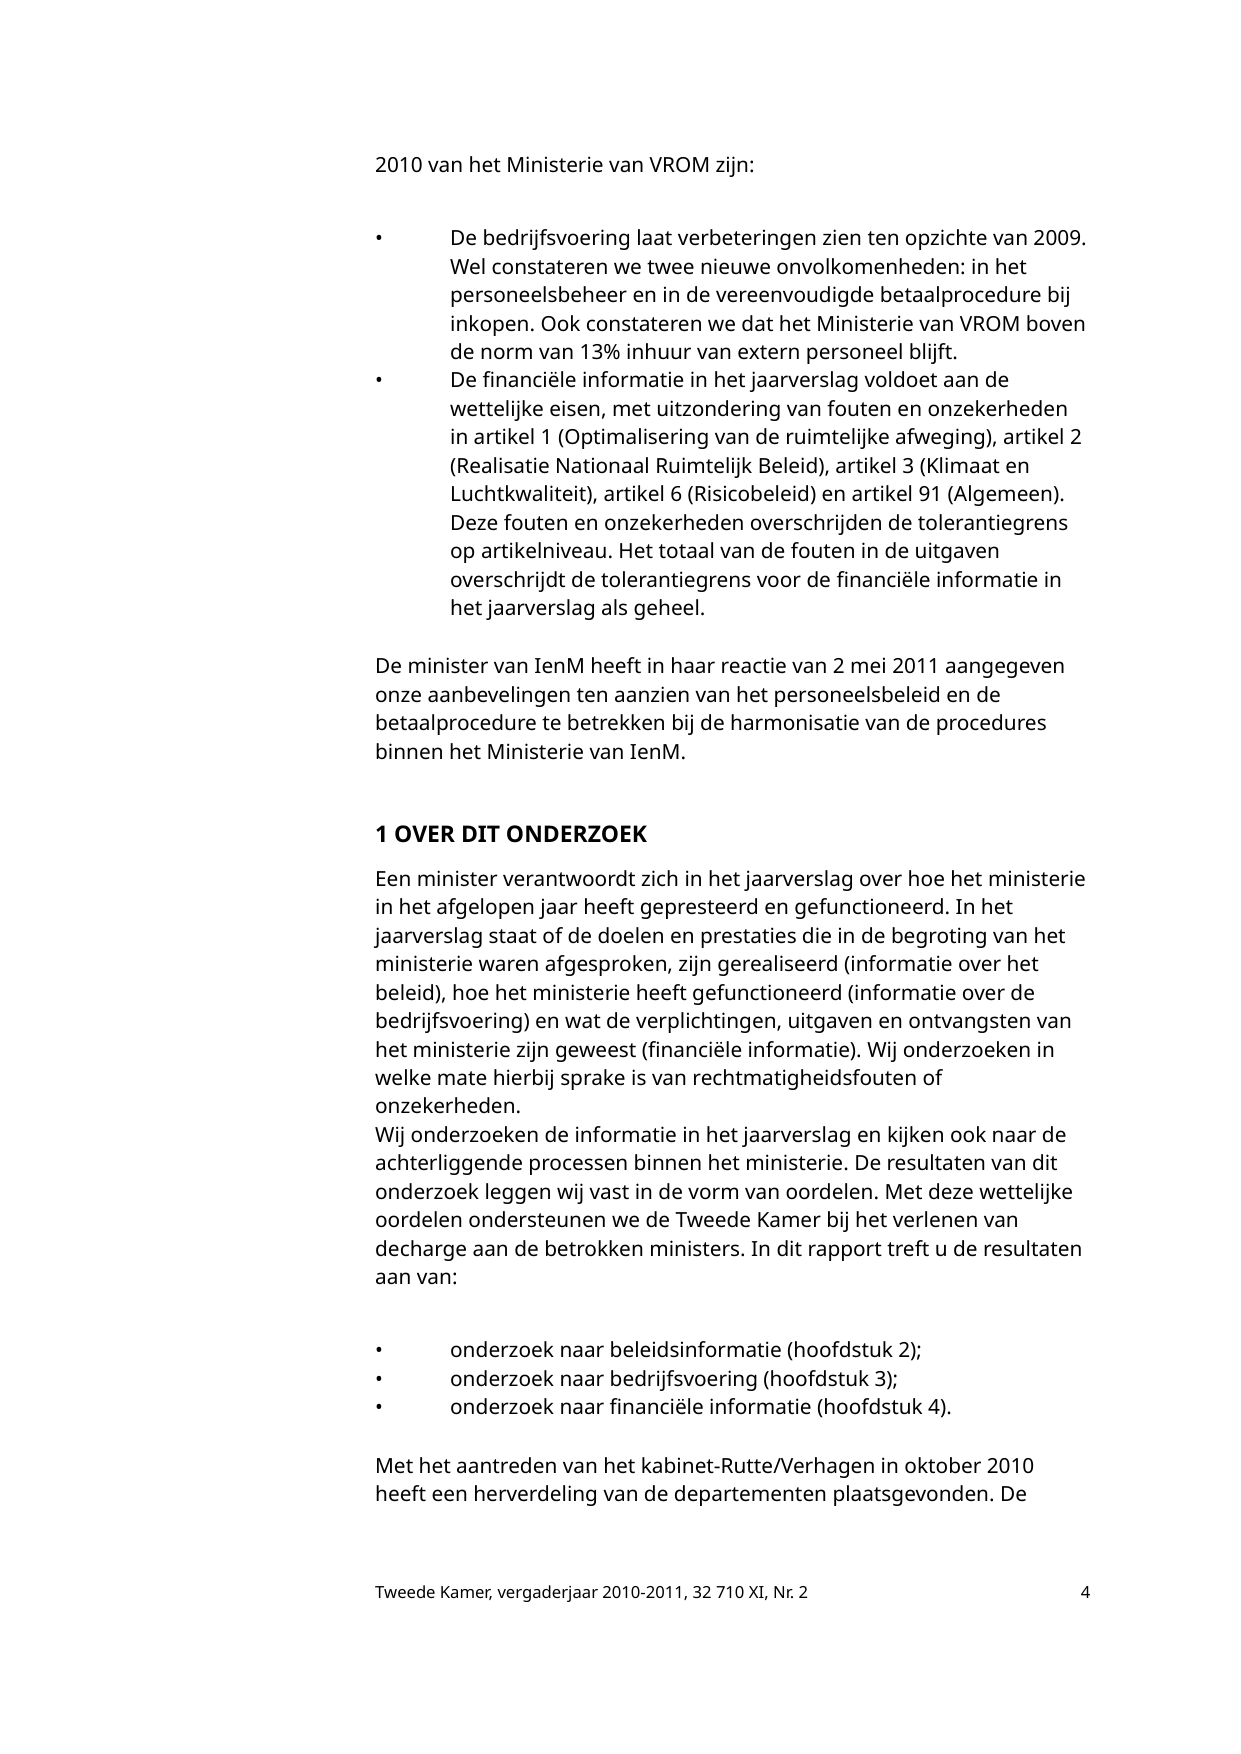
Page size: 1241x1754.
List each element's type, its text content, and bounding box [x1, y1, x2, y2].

list onderzoek naar bedrijfsvoering (hoofdstuk 3); [375, 1364, 1090, 1392]
text Wij onderzoeken de informatie in het jaarverslag en kijken ook naar de achterliggende processen binnen het ministerie. De resultaten van dit onderzoek leggen wij vast in de vorm van oordelen. Met deze wettelijke oordelen ondersteunen we de Tweede Kamer bij het verlenen van decharge aan de betrokken ministers. In dit rapport treft u de resultaten aan van: [375, 1120, 1090, 1291]
text Met het aantreden van het kabinet-Rutte/Verhagen in oktober 2010 heeft een herverdeling van de departementen plaatsgevonden. De [375, 1451, 1090, 1508]
text Een minister verantwoordt zich in het jaarverslag over hoe het ministerie in het afgelopen jaar heeft gepresteerd en gefunctioneerd. In het jaarverslag staat of de doelen en prestaties die in de begroting van het ministerie waren afgesproken, zijn gerealiseerd (informatie over het beleid), hoe het ministerie heeft gefunctioneerd (informatie over de bedrijfsvoering) en wat de verplichtingen, uitgaven en ontvangsten van het ministerie zijn geweest (financiële informatie). Wij onderzoeken in welke mate hierbij sprake is van rechtmatigheidsfouten of onzekerheden. [375, 864, 1090, 1120]
list De financiële informatie in het jaarverslag voldoet aan de wettelijke eisen, met uitzondering van fouten en onzekerheden in artikel 1 (Optimalisering van de ruimtelijke afweging), artikel 2 (Realisatie Nationaal Ruimtelijk Beleid), artikel 3 (Klimaat en Luchtkwaliteit), artikel 6 (Risicobeleid) en artikel 91 (Algemeen). Deze fouten en onzekerheden overschrijden de tolerantiegrens op artikelniveau. Het totaal van de fouten in de uitgaven overschrijdt de tolerantiegrens voor de financiële informatie in het jaarverslag als geheel. [375, 366, 1090, 622]
list onderzoek naar financiële informatie (hoofdstuk 4). [375, 1392, 1090, 1421]
subtitle 1 OVER DIT ONDERZOEK [375, 818, 1090, 849]
list onderzoek naar beleidsinformatie (hoofdstuk 2); [375, 1336, 1090, 1364]
text 2010 van het Ministerie van VROM zijn: [375, 150, 1090, 178]
list De bedrijfsvoering laat verbeteringen zien ten opzichte van 2009. Wel constateren we twee nieuwe onvolkomenheden: in het personeelsbeheer en in de vereenvoudigde betaalprocedure bij inkopen. Ook constateren we dat het Ministerie van VROM boven de norm van 13% inhuur van extern personeel blijft. [375, 223, 1090, 366]
text De minister van IenM heeft in haar reactie van 2 mei 2011 aangegeven onze aanbevelingen ten aanzien van het personeelsbeleid en de betaalprocedure te betrekken bij de harmonisatie van de procedures binnen het Ministerie van IenM. [375, 652, 1090, 765]
